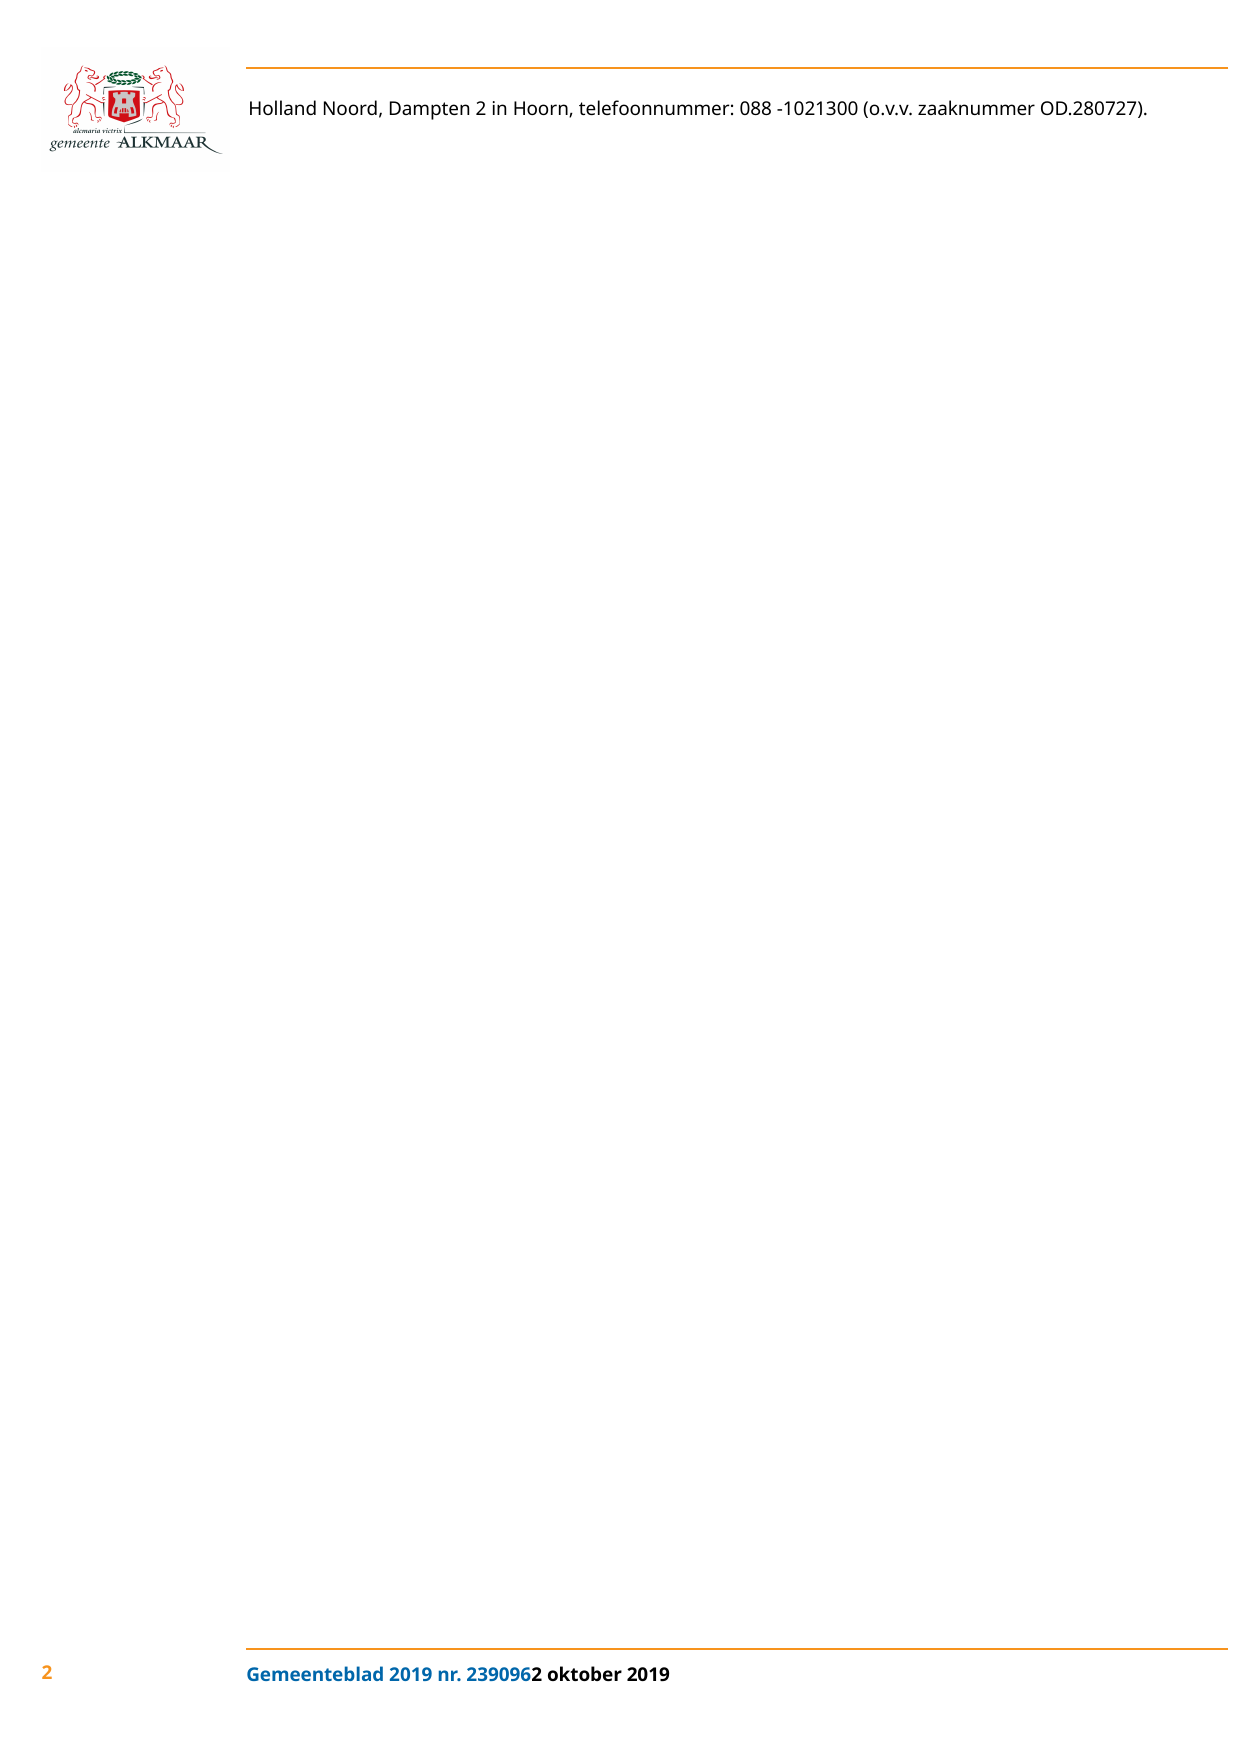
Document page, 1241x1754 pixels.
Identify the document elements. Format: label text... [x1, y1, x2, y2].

text Holland Noord, Dampten 2 in Hoorn, telefoonnummer: 088 -1021300 (o.v.v. zaaknummer OD.280727). [248, 95, 1152, 121]
picture [41, 47, 231, 172]
